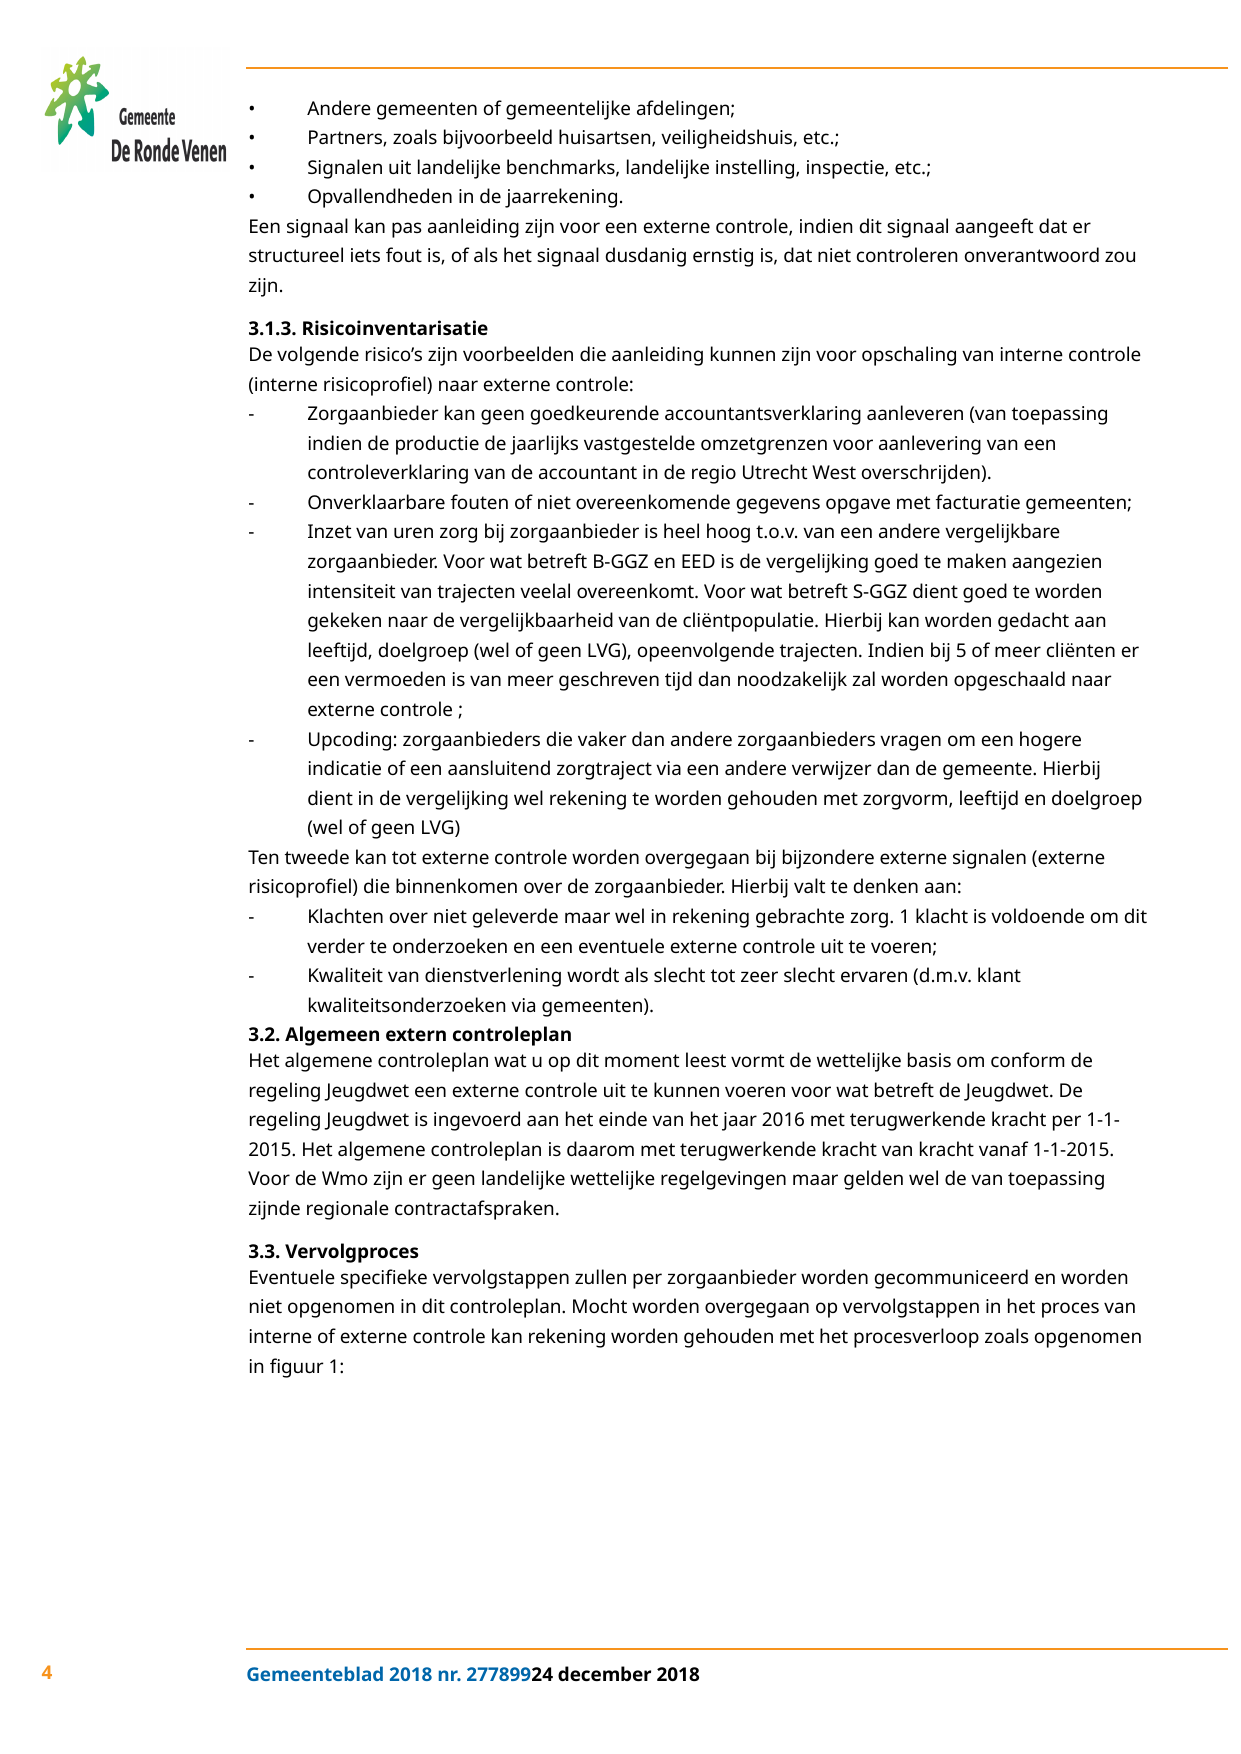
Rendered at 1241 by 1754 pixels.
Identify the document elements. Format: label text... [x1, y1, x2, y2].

picture [41, 47, 231, 172]
text 3.1.3. Risicoinventarisatie [248, 315, 1152, 341]
list Inzet van uren zorg bij zorgaanbieder is heel hoog t.o.v. van een andere vergelijkbare zorgaanbieder. Voor wat betreft B-GGZ en EED is de vergelijking goed te maken aangezien intensiteit van trajecten veelal overeenkomt. Voor wat betreft S-GGZ dient goed te worden gekeken naar de vergelijkbaarheid van de cliëntpopulatie. Hierbij kan worden gedacht aan leeftijd, doelgroep (wel of geen LVG), opeenvolgende trajecten. Indien bij 5 of meer cliënten er een vermoeden is van meer geschreven tijd dan noodzakelijk zal worden opgeschaald naar externe controle ; [248, 519, 1152, 722]
text Eventuele specifieke vervolgstappen zullen per zorgaanbieder worden gecommuniceerd en worden niet opgenomen in dit controleplan. Mocht worden overgegaan op vervolgstappen in het proces van interne of externe controle kan rekening worden gehouden met het procesverloop zoals opgenomen in figuur 1: [248, 1264, 1152, 1378]
list Andere gemeenten of gemeentelijke afdelingen; [248, 95, 1152, 121]
list Klachten over niet geleverde maar wel in rekening gebrachte zorg. 1 klacht is voldoende om dit verder te onderzoeken en een eventuele externe controle uit te voeren; [248, 903, 1152, 958]
list Signalen uit landelijke benchmarks, landelijke instelling, inspectie, etc.; [248, 154, 1152, 180]
list Zorgaanbieder kan geen goedkeurende accountantsverklaring aanleveren (van toepassing indien de productie de jaarlijks vastgestelde omzetgrenzen voor aanlevering van een controleverklaring van de accountant in de regio Utrecht West overschrijden). [248, 400, 1152, 485]
list Kwaliteit van dienstverlening wordt als slecht tot zeer slecht ervaren (d.m.v. klant kwaliteitsonderzoeken via gemeenten). [248, 962, 1152, 1018]
text 3.2. Algemeen extern controleplan [248, 1022, 1152, 1047]
list Onverklaarbare fouten of niet overeenkomende gegevens opgave met facturatie gemeenten; [248, 489, 1152, 515]
text Het algemene controleplan wat u op dit moment leest vormt de wettelijke basis om conform de regeling Jeugdwet een externe controle uit te kunnen voeren voor wat betreft de Jeugdwet. De regeling Jeugdwet is ingevoerd aan het einde van het jaar 2016 met terugwerkende kracht per 1-1-2015. Het algemene controleplan is daarom met terugwerkende kracht van kracht vanaf 1-1-2015. Voor de Wmo zijn er geen landelijke wettelijke regelgevingen maar gelden wel de van toepassing zijnde regionale contractafspraken. [248, 1047, 1152, 1221]
text 3.3. Vervolgproces [248, 1238, 1152, 1264]
text Ten tweede kan tot externe controle worden overgegaan bij bijzondere externe signalen (externe risicoprofiel) die binnenkomen over de zorgaanbieder. Hierbij valt te denken aan: [248, 844, 1152, 899]
list Partners, zoals bijvoorbeeld huisartsen, veiligheidshuis, etc.; [248, 124, 1152, 150]
text De volgende risico’s zijn voorbeelden die aanleiding kunnen zijn voor opschaling van interne controle (interne risicoprofiel) naar externe controle: [248, 341, 1152, 396]
list Opvallendheden in de jaarrekening. [248, 183, 1152, 209]
text Een signaal kan pas aanleiding zijn voor een externe controle, indien dit signaal aangeeft dat er structureel iets fout is, of als het signaal dusdanig ernstig is, dat niet controleren onverantwoord zou zijn. [248, 213, 1152, 298]
list Upcoding: zorgaanbieders die vaker dan andere zorgaanbieders vragen om een hogere indicatie of een aansluitend zorgtraject via een andere verwijzer dan de gemeente. Hierbij dient in de vergelijking wel rekening te worden gehouden met zorgvorm, leeftijd en doelgroep (wel of geen LVG) [248, 726, 1152, 840]
